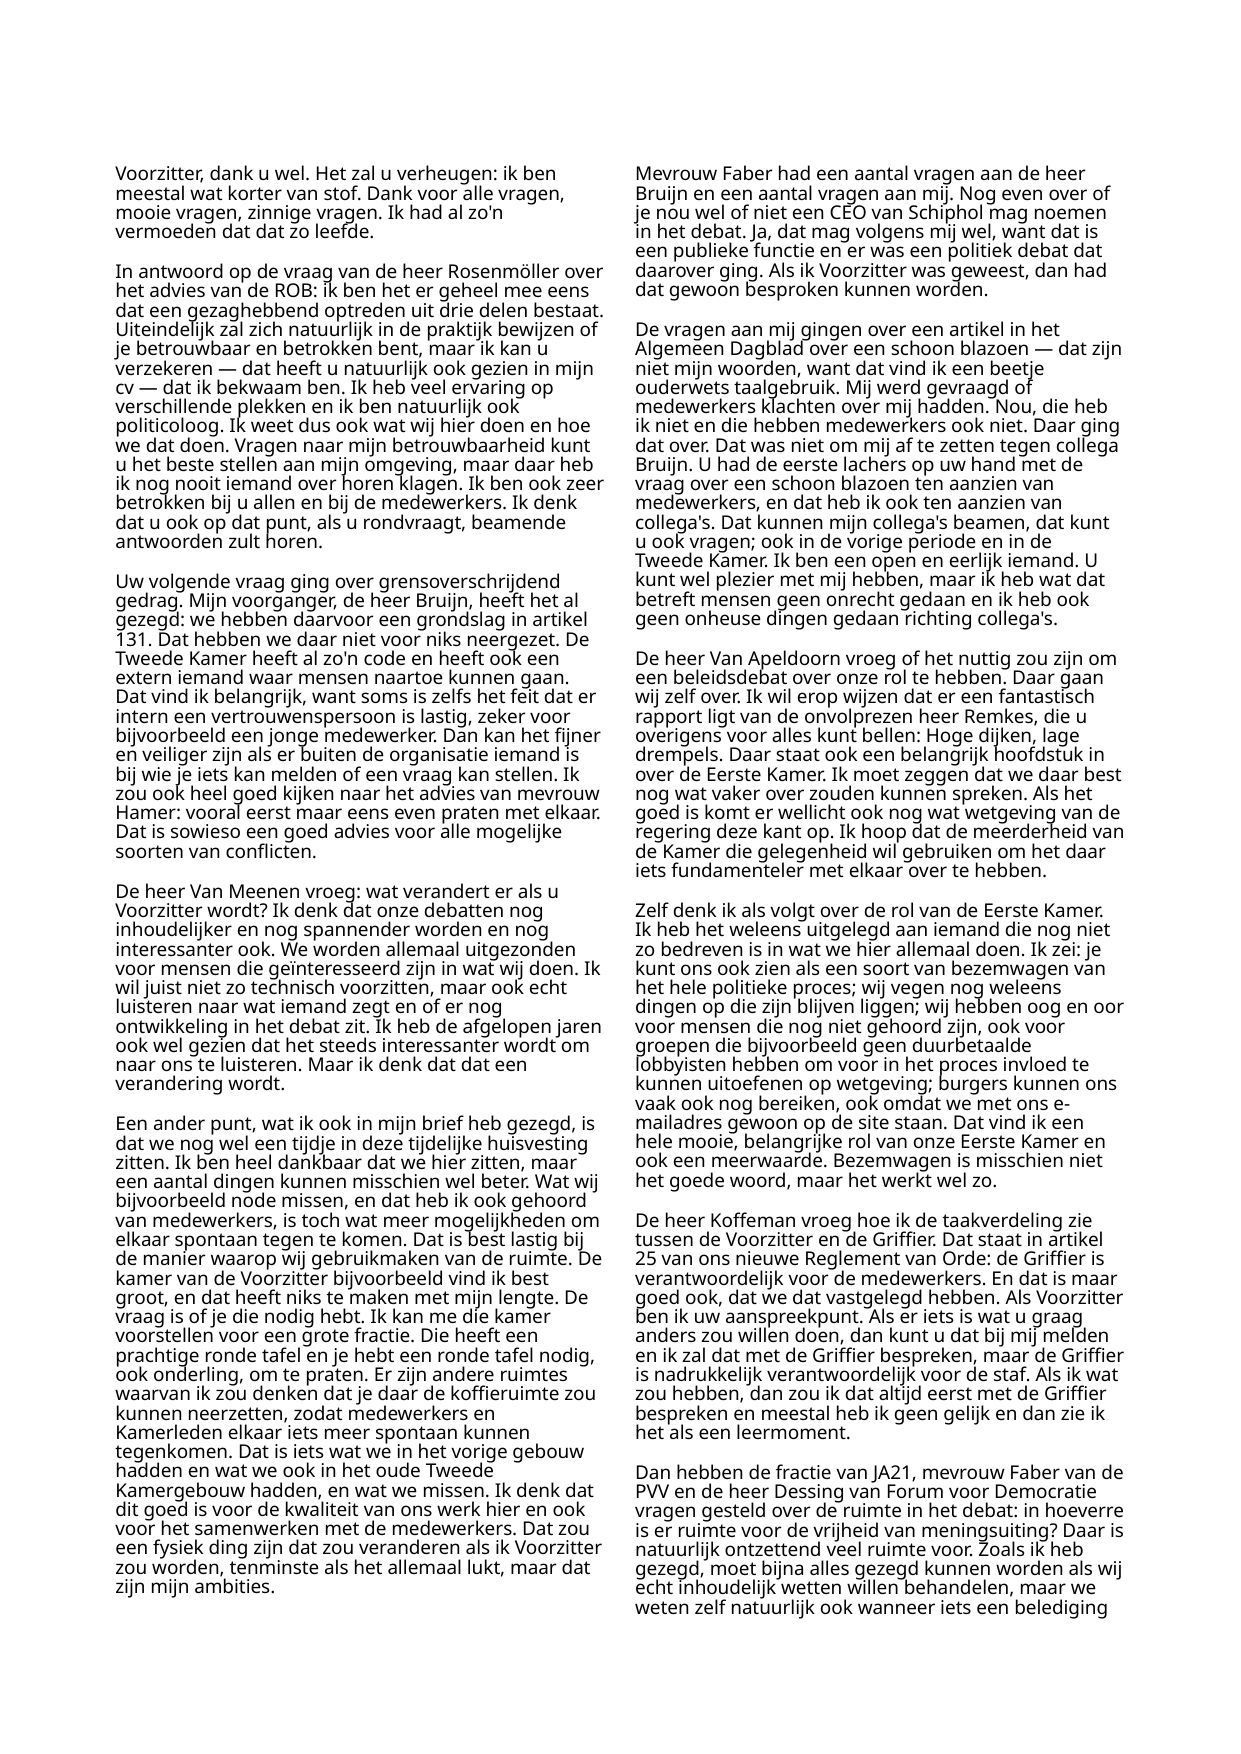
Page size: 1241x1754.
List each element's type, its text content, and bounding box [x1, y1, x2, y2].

text Uw volgende vraag ging over grensoverschrijdend gedrag. Mijn voorganger, de heer Bruijn, heeft het al gezegd: we hebben daarvoor een grondslag in artikel 131. Dat hebben we daar niet voor niks neergezet. De Tweede Kamer heeft al zo'n code en heeft ook een extern iemand waar mensen naartoe kunnen gaan. Dat vind ik belangrijk, want soms is zelfs het feit dat er intern een vertrouwenspersoon is lastig, zeker voor bijvoorbeeld een jonge medewerker. Dan kan het fijner en veiliger zijn als er buiten de organisatie iemand is bij wie je iets kan melden of een vraag kan stellen. Ik zou ook heel goed kijken naar het advies van mevrouw Hamer: vooral eerst maar eens even praten met elkaar. Dat is sowieso een goed advies voor alle mogelijke soorten van conflicten. [115, 573, 605, 862]
text De heer Van Meenen vroeg: wat verandert er als u Voorzitter wordt? Ik denk dat onze debatten nog inhoudelijker en nog spannender worden en nog interessanter ook. We worden allemaal uitgezonden voor mensen die geïnteresseerd zijn in wat wij doen. Ik wil juist niet zo technisch voorzitten, maar ook echt luisteren naar wat iemand zegt en of er nog ontwikkeling in het debat zit. Ik heb de afgelopen jaren ook wel gezien dat het steeds interessanter wordt om naar ons te luisteren. Maar ik denk dat dat een verandering wordt. [115, 883, 605, 1095]
text De vragen aan mij gingen over een artikel in het Algemeen Dagblad over een schoon blazoen — dat zijn niet mijn woorden, want dat vind ik een beetje ouderwets taalgebruik. Mij werd gevraagd of medewerkers klachten over mij hadden. Nou, die heb ik niet en die hebben medewerkers ook niet. Daar ging dat over. Dat was niet om mij af te zetten tegen collega Bruijn. U had de eerste lachers op uw hand met de vraag over een schoon blazoen ten aanzien van medewerkers, en dat heb ik ook ten aanzien van collega's. Dat kunnen mijn collega's beamen, dat kunt u ook vragen; ook in de vorige periode en in de Tweede Kamer. Ik ben een open en eerlijk iemand. U kunt wel plezier met mij hebben, maar ik heb wat dat betreft mensen geen onrecht gedaan en ik heb ook geen onheuse dingen gedaan richting collega's. [635, 321, 1125, 629]
text De heer Van Apeldoorn vroeg of het nuttig zou zijn om een beleidsdebat over onze rol te hebben. Daar gaan wij zelf over. Ik wil erop wijzen dat er een fantastisch rapport ligt van de onvolprezen heer Remkes, die u overigens voor alles kunt bellen: Hoge dijken, lage drempels. Daar staat ook een belangrijk hoofdstuk in over de Eerste Kamer. Ik moet zeggen dat we daar best nog wat vaker over zouden kunnen spreken. Als het goed is komt er wellicht ook nog wat wetgeving van de regering deze kant op. Ik hoop dat de meerderheid van de Kamer die gelegenheid wil gebruiken om het daar iets fundamenteler met elkaar over te hebben. [635, 650, 1125, 881]
text In antwoord op de vraag van de heer Rosenmöller over het advies van de ROB: ik ben het er geheel mee eens dat een gezaghebbend optreden uit drie delen bestaat. Uiteindelijk zal zich natuurlijk in de praktijk bewijzen of je betrouwbaar en betrokken bent, maar ik kan u verzekeren — dat heeft u natuurlijk ook gezien in mijn cv — dat ik bekwaam ben. Ik heb veel ervaring op verschillende plekken en ik ben natuurlijk ook politicoloog. Ik weet dus ook wat wij hier doen en hoe we dat doen. Vragen naar mijn betrouwbaarheid kunt u het beste stellen aan mijn omgeving, maar daar heb ik nog nooit iemand over horen klagen. Ik ben ook zeer betrokken bij u allen en bij de medewerkers. Ik denk dat u ook op dat punt, als u rondvraagt, beamende antwoorden zult horen. [115, 263, 605, 552]
text Voorzitter, dank u wel. Het zal u verheugen: ik ben meestal wat korter van stof. Dank voor alle vragen, mooie vragen, zinnige vragen. Ik had al zo'n vermoeden dat dat zo leefde. [115, 165, 605, 242]
text Dan hebben de fractie van JA21, mevrouw Faber van de PVV en de heer Dessing van Forum voor Democratie vragen gesteld over de ruimte in het debat: in hoeverre is er ruimte voor de vrijheid van meningsuiting? Daar is natuurlijk ontzettend veel ruimte voor. Zoals ik heb gezegd, moet bijna alles gezegd kunnen worden als wij echt inhoudelijk wetten willen behandelen, maar we weten zelf natuurlijk ook wanneer iets een belediging [635, 1464, 1125, 1618]
text Een ander punt, wat ik ook in mijn brief heb gezegd, is dat we nog wel een tijdje in deze tijdelijke huisvesting zitten. Ik ben heel dankbaar dat we hier zitten, maar een aantal dingen kunnen misschien wel beter. Wat wij bijvoorbeeld node missen, en dat heb ik ook gehoord van medewerkers, is toch wat meer mogelijkheden om elkaar spontaan tegen te komen. Dat is best lastig bij de manier waarop wij gebruikmaken van de ruimte. De kamer van de Voorzitter bijvoorbeeld vind ik best groot, en dat heeft niks te maken met mijn lengte. De vraag is of je die nodig hebt. Ik kan me die kamer voorstellen voor een grote fractie. Die heeft een prachtige ronde tafel en je hebt een ronde tafel nodig, ook onderling, om te praten. Er zijn andere ruimtes waarvan ik zou denken dat je daar de koffieruimte zou kunnen neerzetten, zodat medewerkers en Kamerleden elkaar iets meer spontaan kunnen tegenkomen. Dat is iets wat we in het vorige gebouw hadden en wat we ook in het oude Tweede Kamergebouw hadden, en wat we missen. Ik denk dat dit goed is voor de kwaliteit van ons werk hier en ook voor het samenwerken met de medewerkers. Dat zou een fysiek ding zijn dat zou veranderen als ik Voorzitter zou worden, tenminste als het allemaal lukt, maar dat zijn mijn ambities. [115, 1115, 605, 1597]
text Mevrouw Faber had een aantal vragen aan de heer Bruijn en een aantal vragen aan mij. Nog even over of je nou wel of niet een CEO van Schiphol mag noemen in het debat. Ja, dat mag volgens mij wel, want dat is een publieke functie en er was een politiek debat dat daarover ging. Als ik Voorzitter was geweest, dan had dat gewoon besproken kunnen worden. [635, 165, 1125, 300]
text Zelf denk ik als volgt over de rol van de Eerste Kamer. Ik heb het weleens uitgelegd aan iemand die nog niet zo bedreven is in wat we hier allemaal doen. Ik zei: je kunt ons ook zien als een soort van bezemwagen van het hele politieke proces; wij vegen nog weleens dingen op die zijn blijven liggen; wij hebben oog en oor voor mensen die nog niet gehoord zijn, ook voor groepen die bijvoorbeeld geen duurbetaalde lobbyisten hebben om voor in het proces invloed te kunnen uitoefenen op wetgeving; burgers kunnen ons vaak ook nog bereiken, ook omdat we met ons e-mailadres gewoon op de site staan. Dat vind ik een hele mooie, belangrijke rol van onze Eerste Kamer en ook een meerwaarde. Bezemwagen is misschien niet het goede woord, maar het werkt wel zo. [635, 902, 1125, 1191]
text De heer Koffeman vroeg hoe ik de taakverdeling zie tussen de Voorzitter en de Griffier. Dat staat in artikel 25 van ons nieuwe Reglement van Orde: de Griffier is verantwoordelijk voor de medewerkers. En dat is maar goed ook, dat we dat vastgelegd hebben. Als Voorzitter ben ik uw aanspreekpunt. Als er iets is wat u graag anders zou willen doen, dan kunt u dat bij mij melden en ik zal dat met de Griffier bespreken, maar de Griffier is nadrukkelijk verantwoordelijk voor de staf. Als ik wat zou hebben, dan zou ik dat altijd eerst met de Griffier bespreken en meestal heb ik geen gelijk en dan zie ik het als een leermoment. [635, 1212, 1125, 1443]
